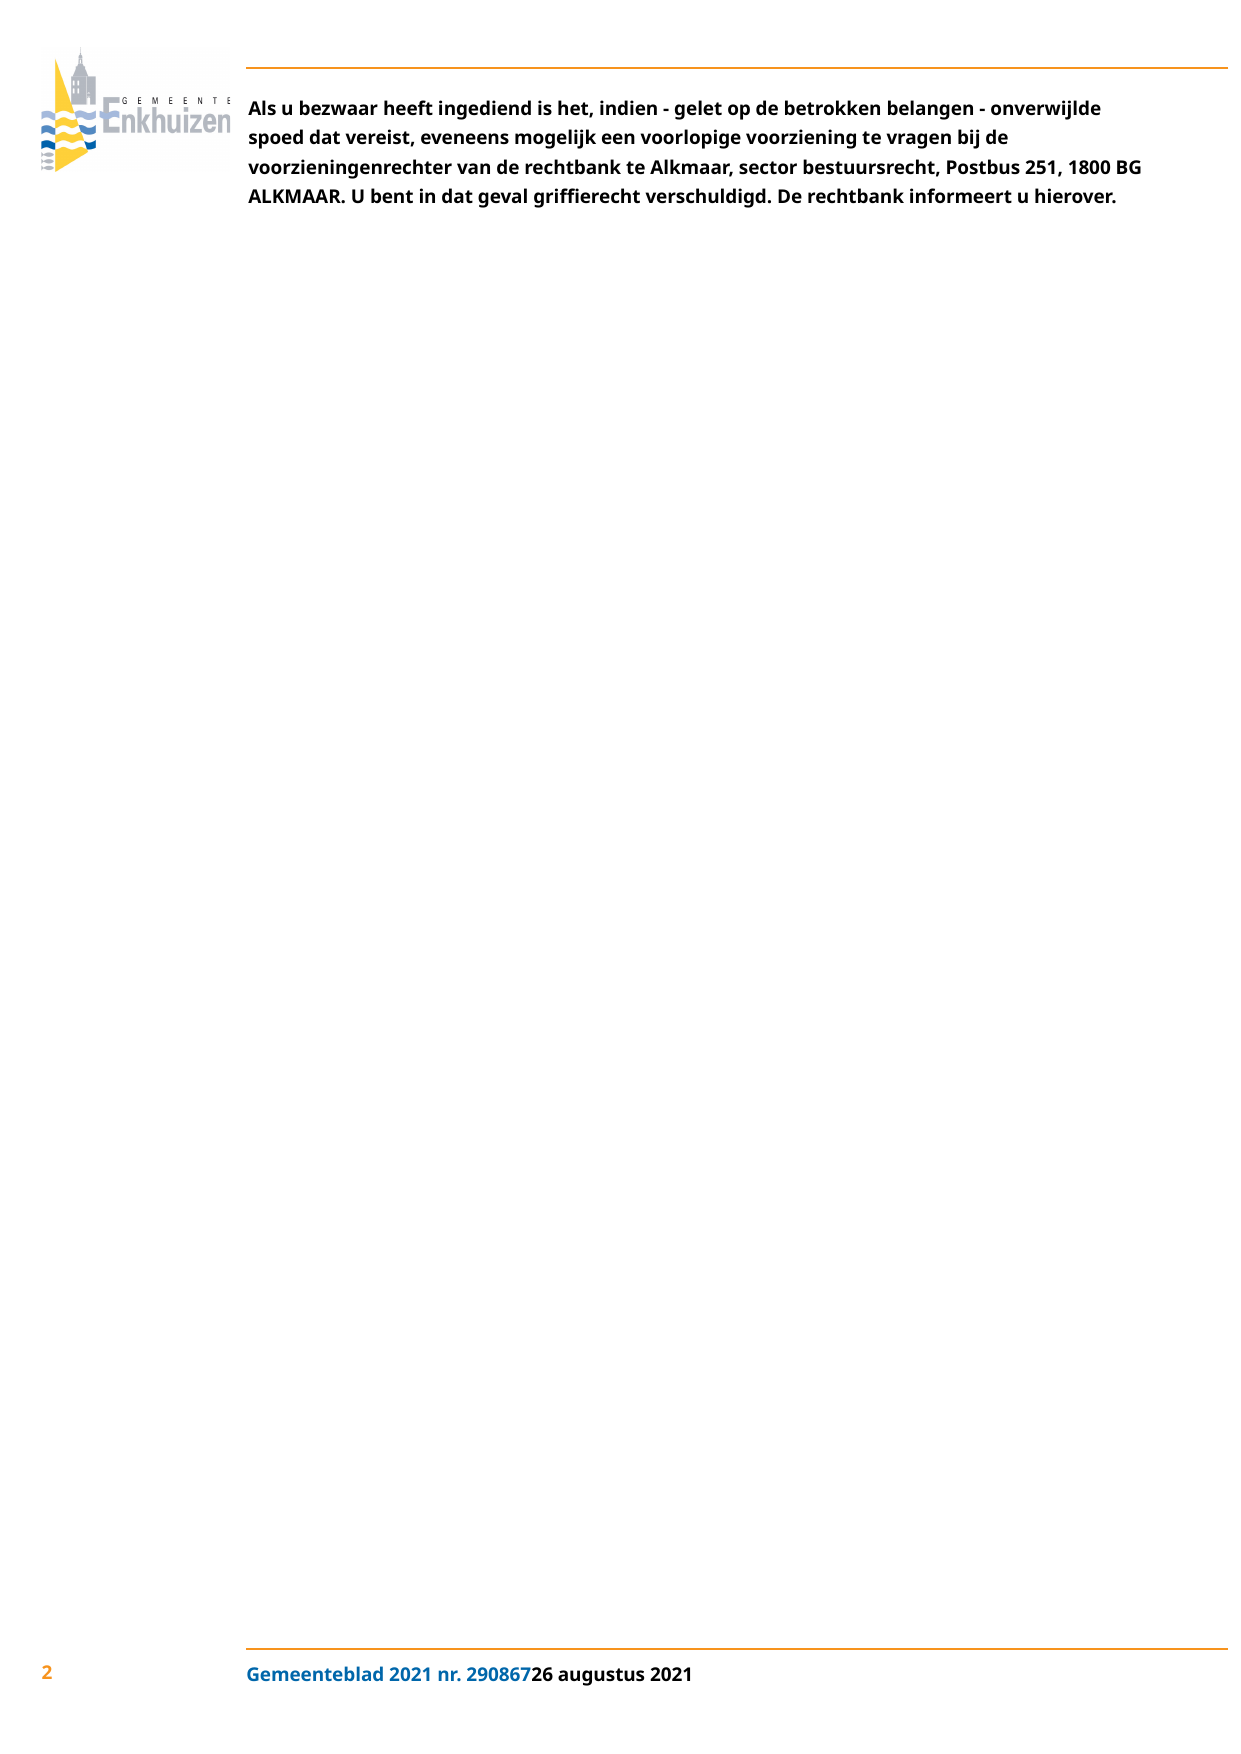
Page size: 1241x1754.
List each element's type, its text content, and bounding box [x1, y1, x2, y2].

picture [41, 47, 231, 172]
text Als u bezwaar heeft ingediend is het, indien - gelet op de betrokken belangen - onverwijlde spoed dat vereist, eveneens mogelijk een voorlopige voorziening te vragen bij de voorzieningenrechter van de rechtbank te Alkmaar, sector bestuursrecht, Postbus 251, 1800 BG ALKMAAR. U bent in dat geval griffierecht verschuldigd. De rechtbank informeert u hierover. [248, 95, 1152, 209]
